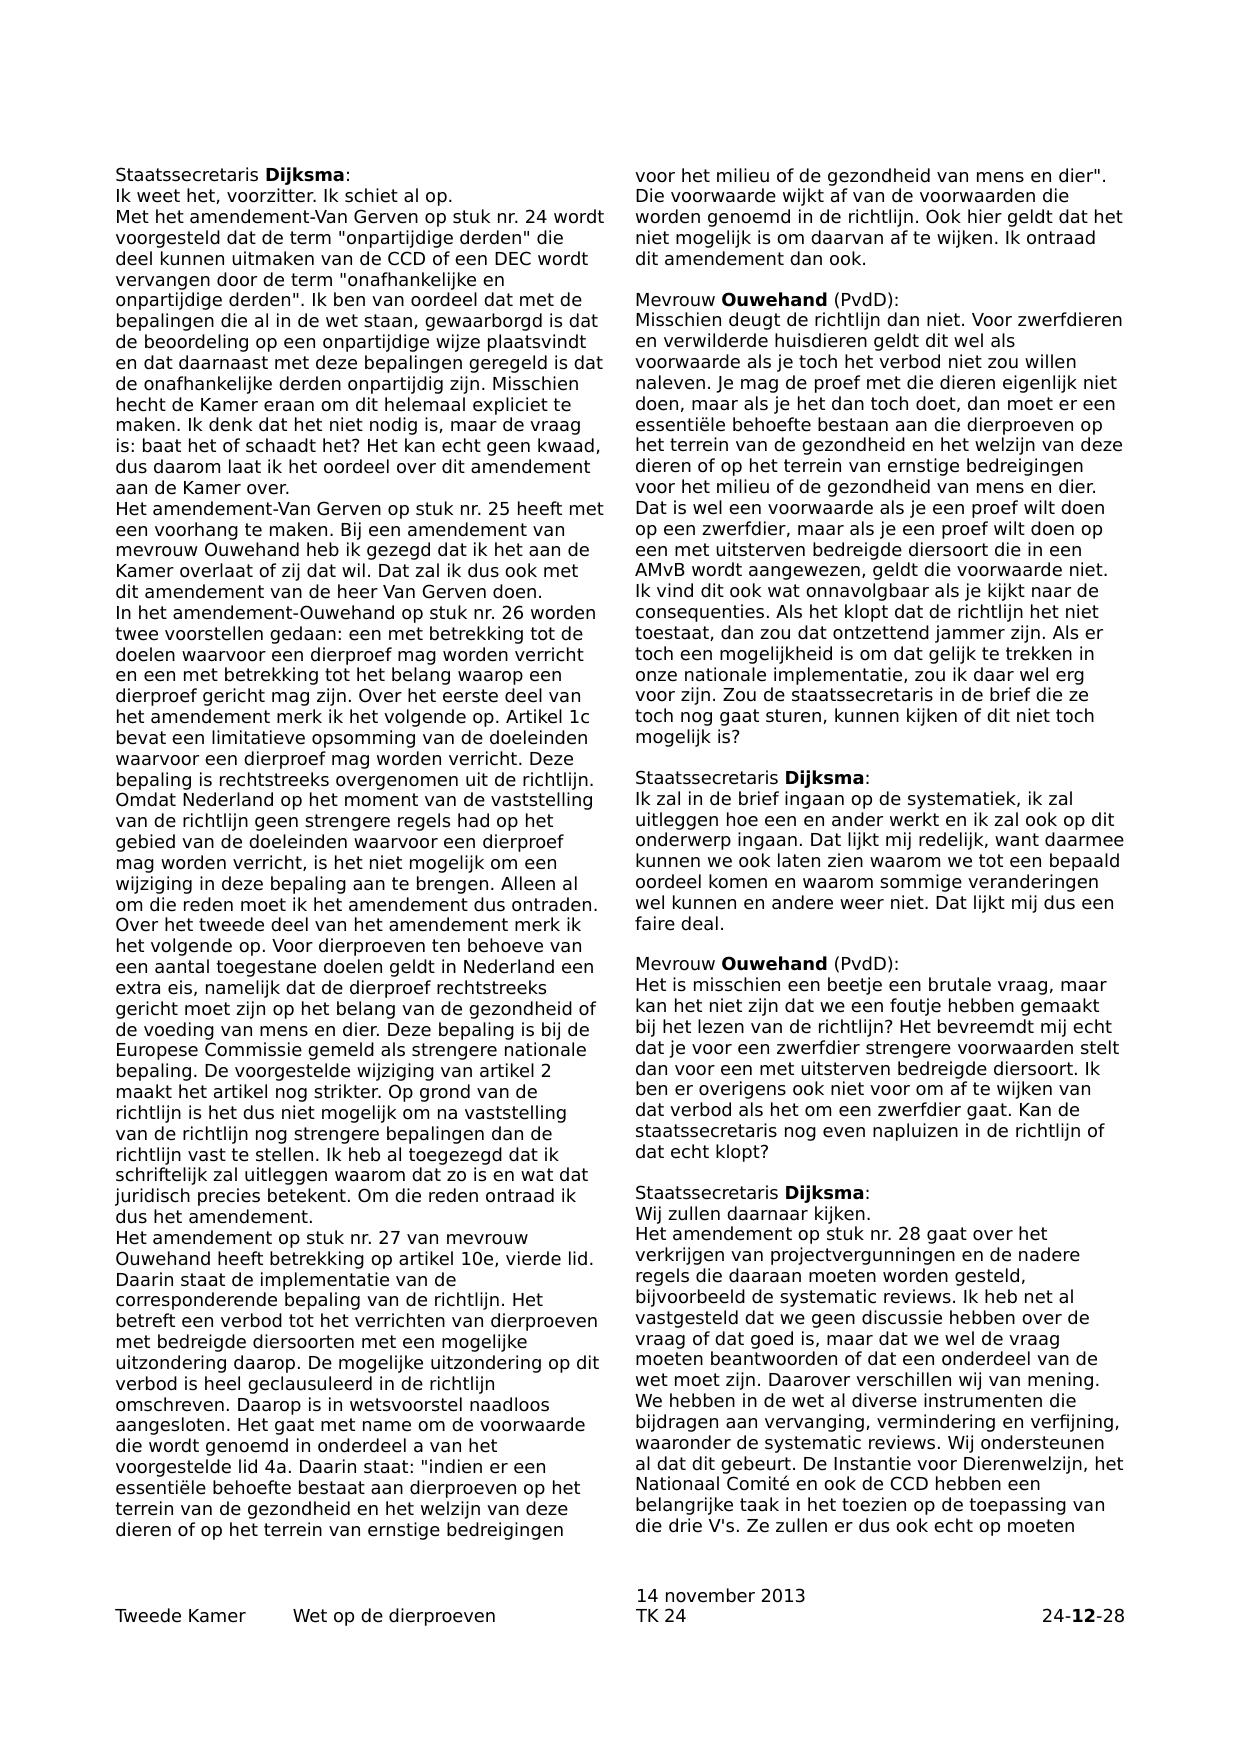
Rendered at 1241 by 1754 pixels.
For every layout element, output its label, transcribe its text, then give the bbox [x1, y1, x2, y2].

text voor het milieu of de gezondheid van mens en dier". Die voorwaarde wijkt af van de voorwaarden die worden genoemd in de richtlijn. Ook hier geldt dat het niet mogelijk is om daarvan af te wijken. Ik ontraad dit amendement dan ook. [635, 165, 1125, 269]
text Ik weet het, voorzitter. Ik schiet al op. [115, 186, 605, 207]
text Staatssecretaris Dijksma: [635, 768, 1125, 788]
text Het is misschien een beetje een brutale vraag, maar kan het niet zijn dat we een foutje hebben gemaakt bij het lezen van de richtlijn? Het bevreemdt mij echt dat je voor een zwerfdier strengere voorwaarden stelt dan voor een met uitsterven bedreigde diersoort. Ik ben er overigens ook niet voor om af te wijken van dat verbod als het om een zwerfdier gaat. Kan de staatssecretaris nog even napluizen in de richtlijn of dat echt klopt? [635, 975, 1125, 1162]
text Wij zullen daarnaar kijken. [635, 1203, 1125, 1224]
text Mevrouw Ouwehand (PvdD): [635, 289, 1125, 310]
text Staatssecretaris Dijksma: [635, 1182, 1125, 1203]
text Met het amendement-Van Gerven op stuk nr. 24 wordt voorgesteld dat de term "onpartijdige derden" die deel kunnen uitmaken van de CCD of een DEC wordt vervangen door de term "onafhankelijke en onpartijdige derden". Ik ben van oordeel dat met de bepalingen die al in de wet staan, gewaarborgd is dat de beoordeling op een onpartijdige wijze plaatsvindt en dat daarnaast met deze bepalingen geregeld is dat de onafhankelijke derden onpartijdig zijn. Misschien hecht de Kamer eraan om dit helemaal expliciet te maken. Ik denk dat het niet nodig is, maar de vraag is: baat het of schaadt het? Het kan echt geen kwaad, dus daarom laat ik het oordeel over dit amendement aan de Kamer over. [115, 207, 605, 498]
text Het amendement op stuk nr. 27 van mevrouw Ouwehand heeft betrekking op artikel 10e, vierde lid. Daarin staat de implementatie van de corresponderende bepaling van de richtlijn. Het betreft een verbod tot het verrichten van dierproeven met bedreigde diersoorten met een mogelijke uitzondering daarop. De mogelijke uitzondering op dit verbod is heel geclausuleerd in de richtlijn omschreven. Daarop is in wetsvoorstel naadloos aangesloten. Het gaat met name om de voorwaarde die wordt genoemd in onderdeel a van het voorgestelde lid 4a. Daarin staat: "indien er een essentiële behoefte bestaat aan dierproeven op het terrein van de gezondheid en het welzijn van deze dieren of op het terrein van ernstige bedreigingen [115, 1228, 605, 1540]
text In het amendement-Ouwehand op stuk nr. 26 worden twee voorstellen gedaan: een met betrekking tot de doelen waarvoor een dierproef mag worden verricht en een met betrekking tot het belang waarop een dierproef gericht mag zijn. Over het eerste deel van het amendement merk ik het volgende op. Artikel 1c bevat een limitatieve opsomming van de doeleinden waarvoor een dierproef mag worden verricht. Deze bepaling is rechtstreeks overgenomen uit de richtlijn. Omdat Nederland op het moment van de vaststelling van de richtlijn geen strengere regels had op het gebied van de doeleinden waarvoor een dierproef mag worden verricht, is het niet mogelijk om een wijziging in deze bepaling aan te brengen. Alleen al om die reden moet ik het amendement dus ontraden. Over het tweede deel van het amendement merk ik het volgende op. Voor dierproeven ten behoeve van een aantal toegestane doelen geldt in Nederland een extra eis, namelijk dat de dierproef rechtstreeks gericht moet zijn op het belang van de gezondheid of de voeding van mens en dier. Deze bepaling is bij de Europese Commissie gemeld als strengere nationale bepaling. De voorgestelde wijziging van artikel 2 maakt het artikel nog strikter. Op grond van de richtlijn is het dus niet mogelijk om na vaststelling van de richtlijn nog strengere bepalingen dan de richtlijn vast te stellen. Ik heb al toegezegd dat ik schriftelijk zal uitleggen waarom dat zo is en wat dat juridisch precies betekent. Om die reden ontraad ik dus het amendement. [115, 603, 605, 1228]
text Misschien deugt de richtlijn dan niet. Voor zwerfdieren en verwilderde huisdieren geldt dit wel als voorwaarde als je toch het verbod niet zou willen naleven. Je mag de proef met die dieren eigenlijk niet doen, maar als je het dan toch doet, dan moet er een essentiële behoefte bestaan aan die dierproeven op het terrein van de gezondheid en het welzijn van deze dieren of op het terrein van ernstige bedreigingen voor het milieu of de gezondheid van mens en dier. Dat is wel een voorwaarde als je een proef wilt doen op een zwerfdier, maar als je een proef wilt doen op een met uitsterven bedreigde diersoort die in een AMvB wordt aangewezen, geldt die voorwaarde niet. Ik vind dit ook wat onnavolgbaar als je kijkt naar de consequenties. Als het klopt dat de richtlijn het niet toestaat, dan zou dat ontzettend jammer zijn. Als er toch een mogelijkheid is om dat gelijk te trekken in onze nationale implementatie, zou ik daar wel erg voor zijn. Zou de staatssecretaris in de brief die ze toch nog gaat sturen, kunnen kijken of dit niet toch mogelijk is? [635, 310, 1125, 748]
text Ik zal in de brief ingaan op de systematiek, ik zal uitleggen hoe een en ander werkt en ik zal ook op dit onderwerp ingaan. Dat lijkt mij redelijk, want daarmee kunnen we ook laten zien waarom we tot een bepaald oordeel komen en waarom sommige veranderingen wel kunnen en andere weer niet. Dat lijkt mij dus een faire deal. [635, 788, 1125, 934]
text Staatssecretaris Dijksma: [115, 165, 605, 186]
text Mevrouw Ouwehand (PvdD): [635, 954, 1125, 975]
text Het amendement op stuk nr. 28 gaat over het verkrijgen van projectvergunningen en de nadere regels die daaraan moeten worden gesteld, bijvoorbeeld de systematic reviews. Ik heb net al vastgesteld dat we geen discussie hebben over de vraag of dat goed is, maar dat we wel de vraag moeten beantwoorden of dat een onderdeel van de wet moet zijn. Daarover verschillen wij van mening. We hebben in de wet al diverse instrumenten die bijdragen aan vervanging, vermindering en verfijning, waaronder de systematic reviews. Wij ondersteunen al dat dit gebeurt. De Instantie voor Dierenwelzijn, het Nationaal Comité en ook de CCD hebben een belangrijke taak in het toezien op de toepassing van die drie V's. Ze zullen er dus ook echt op moeten [635, 1224, 1125, 1537]
text Het amendement-Van Gerven op stuk nr. 25 heeft met een voorhang te maken. Bij een amendement van mevrouw Ouwehand heb ik gezegd dat ik het aan de Kamer overlaat of zij dat wil. Dat zal ik dus ook met dit amendement van de heer Van Gerven doen. [115, 498, 605, 603]
